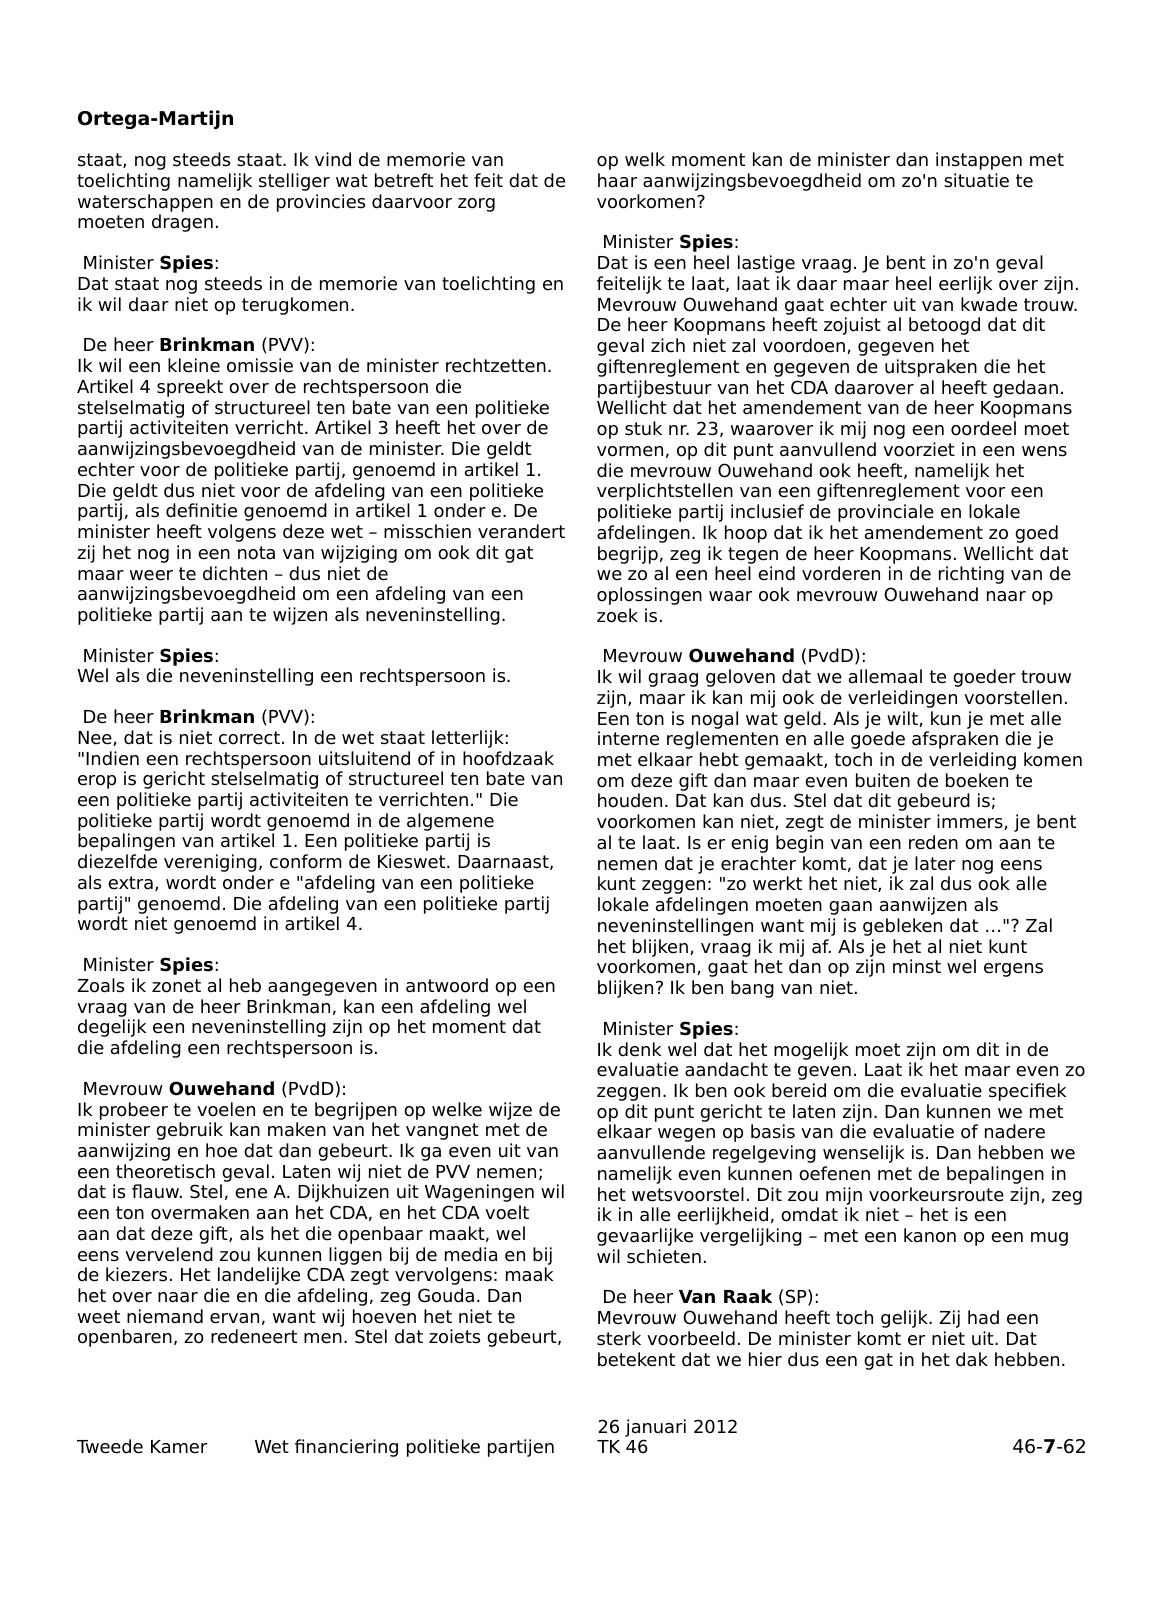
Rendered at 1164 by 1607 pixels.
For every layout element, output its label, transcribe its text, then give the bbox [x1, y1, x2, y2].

text Nee, dat is niet correct. In de wet staat letterlijk: "Indien een rechtspersoon uitsluitend of in hoofdzaak erop is gericht stelselmatig of structureel ten bate van een politieke partij activiteiten te verrichten." Die politieke partij wordt genoemd in de algemene bepalingen van artikel 1. Een politieke partij is diezelfde vereniging, conform de Kieswet. Daarnaast, als extra, wordt onder e "afdeling van een politieke partij" genoemd. Die afdeling van een politieke partij wordt niet genoemd in artikel 4. [77, 728, 567, 935]
text Ik wil een kleine omissie van de minister rechtzetten. Artikel 4 spreekt over de rechtspersoon die stelselmatig of structureel ten bate van een politieke partij activiteiten verricht. Artikel 3 heeft het over de aanwijzingsbevoegdheid van de minister. Die geldt echter voor de politieke partij, genoemd in artikel 1. Die geldt dus niet voor de afdeling van een politieke partij, als definitie genoemd in artikel 1 onder e. De minister heeft volgens deze wet – misschien verandert zij het nog in een nota van wijziging om ook dit gat maar weer te dichten – dus niet de aanwijzingsbevoegdheid om een afdeling van een politieke partij aan te wijzen als neveninstelling. [77, 356, 567, 626]
text Ik wil graag geloven dat we allemaal te goeder trouw zijn, maar ik kan mij ook de verleidingen voorstellen. Een ton is nogal wat geld. Als je wilt, kun je met alle interne reglementen en alle goede afspraken die je met elkaar hebt gemaakt, toch in de verleiding komen om deze gift dan maar even buiten de boeken te houden. Dat kan dus. Stel dat dit gebeurd is; voorkomen kan niet, zegt de minister immers, je bent al te laat. Is er enig begin van een reden om aan te nemen dat je erachter komt, dat je later nog eens kunt zeggen: "zo werkt het niet, ik zal dus ook alle lokale afdelingen moeten gaan aanwijzen als neveninstellingen want mij is gebleken dat …"? Zal het blijken, vraag ik mij af. Als je het al niet kunt voorkomen, gaat het dan op zijn minst wel ergens blijken? Ik ben bang van niet. [596, 667, 1087, 999]
text Minister Spies: [77, 955, 567, 976]
text Mevrouw Ouwehand (PvdD): [596, 646, 1087, 667]
text Dat is een heel lastige vraag. Je bent in zo'n geval feitelijk te laat, laat ik daar maar heel eerlijk over zijn. Mevrouw Ouwehand gaat echter uit van kwade trouw. De heer Koopmans heeft zojuist al betoogd dat dit geval zich niet zal voordoen, gegeven het giftenreglement en gegeven de uitspraken die het partijbestuur van het CDA daarover al heeft gedaan. Wellicht dat het amendement van de heer Koopmans op stuk nr. 23, waarover ik mij nog een oordeel moet vormen, op dit punt aanvullend voorziet in een wens die mevrouw Ouwehand ook heeft, namelijk het verplichtstellen van een giftenreglement voor een politieke partij inclusief de provinciale en lokale afdelingen. Ik hoop dat ik het amendement zo goed begrijp, zeg ik tegen de heer Koopmans. Wellicht dat we zo al een heel eind vorderen in de richting van de oplossingen waar ook mevrouw Ouwehand naar op zoek is. [596, 253, 1087, 626]
text De heer Brinkman (PVV): [77, 707, 567, 728]
text Mevrouw Ouwehand (PvdD): [77, 1079, 567, 1099]
text Minister Spies: [596, 1019, 1087, 1039]
text Wel als die neveninstelling een rechtspersoon is. [77, 666, 567, 687]
text Zoals ik zonet al heb aangegeven in antwoord op een vraag van de heer Brinkman, kan een afdeling wel degelijk een neveninstelling zijn op het moment dat die afdeling een rechtspersoon is. [77, 976, 567, 1059]
text Minister Spies: [77, 646, 567, 666]
text Dat staat nog steeds in de memorie van toelichting en ik wil daar niet op terugkomen. [77, 274, 567, 315]
text Minister Spies: [77, 253, 567, 274]
text Mevrouw Ouwehand heeft toch gelijk. Zij had een sterk voorbeeld. De minister komt er niet uit. Dat betekent dat we hier dus een gat in het dak hebben. [596, 1308, 1087, 1370]
text op welk moment kan de minister dan instappen met haar aanwijzingsbevoegdheid om zo'n situatie te voorkomen? [596, 150, 1087, 212]
text staat, nog steeds staat. Ik vind de memorie van toelichting namelijk stelliger wat betreft het feit dat de waterschappen en de provincies daarvoor zorg moeten dragen. [77, 150, 567, 233]
text Minister Spies: [596, 232, 1087, 253]
text Ik denk wel dat het mogelijk moet zijn om dit in de evaluatie aandacht te geven. Laat ik het maar even zo zeggen. Ik ben ook bereid om die evaluatie specifiek op dit punt gericht te laten zijn. Dan kunnen we met elkaar wegen op basis van die evaluatie of nadere aanvullende regelgeving wenselijk is. Dan hebben we namelijk even kunnen oefenen met de bepalingen in het wetsvoorstel. Dit zou mijn voorkeursroute zijn, zeg ik in alle eerlijkheid, omdat ik niet – het is een gevaarlijke vergelijking – met een kanon op een mug wil schieten. [596, 1039, 1087, 1267]
text De heer Van Raak (SP): [596, 1287, 1087, 1308]
text De heer Brinkman (PVV): [77, 335, 567, 356]
text Ik probeer te voelen en te begrijpen op welke wijze de minister gebruik kan maken van het vangnet met de aanwijzing en hoe dat dan gebeurt. Ik ga even uit van een theoretisch geval. Laten wij niet de PVV nemen; dat is flauw. Stel, ene A. Dijkhuizen uit Wageningen wil een ton overmaken aan het CDA, en het CDA voelt aan dat deze gift, als het die openbaar maakt, wel eens vervelend zou kunnen liggen bij de media en bij de kiezers. Het landelijke CDA zegt vervolgens: maak het over naar die en die afdeling, zeg Gouda. Dan weet niemand ervan, want wij hoeven het niet te openbaren, zo redeneert men. Stel dat zoiets gebeurt, [77, 1099, 567, 1348]
